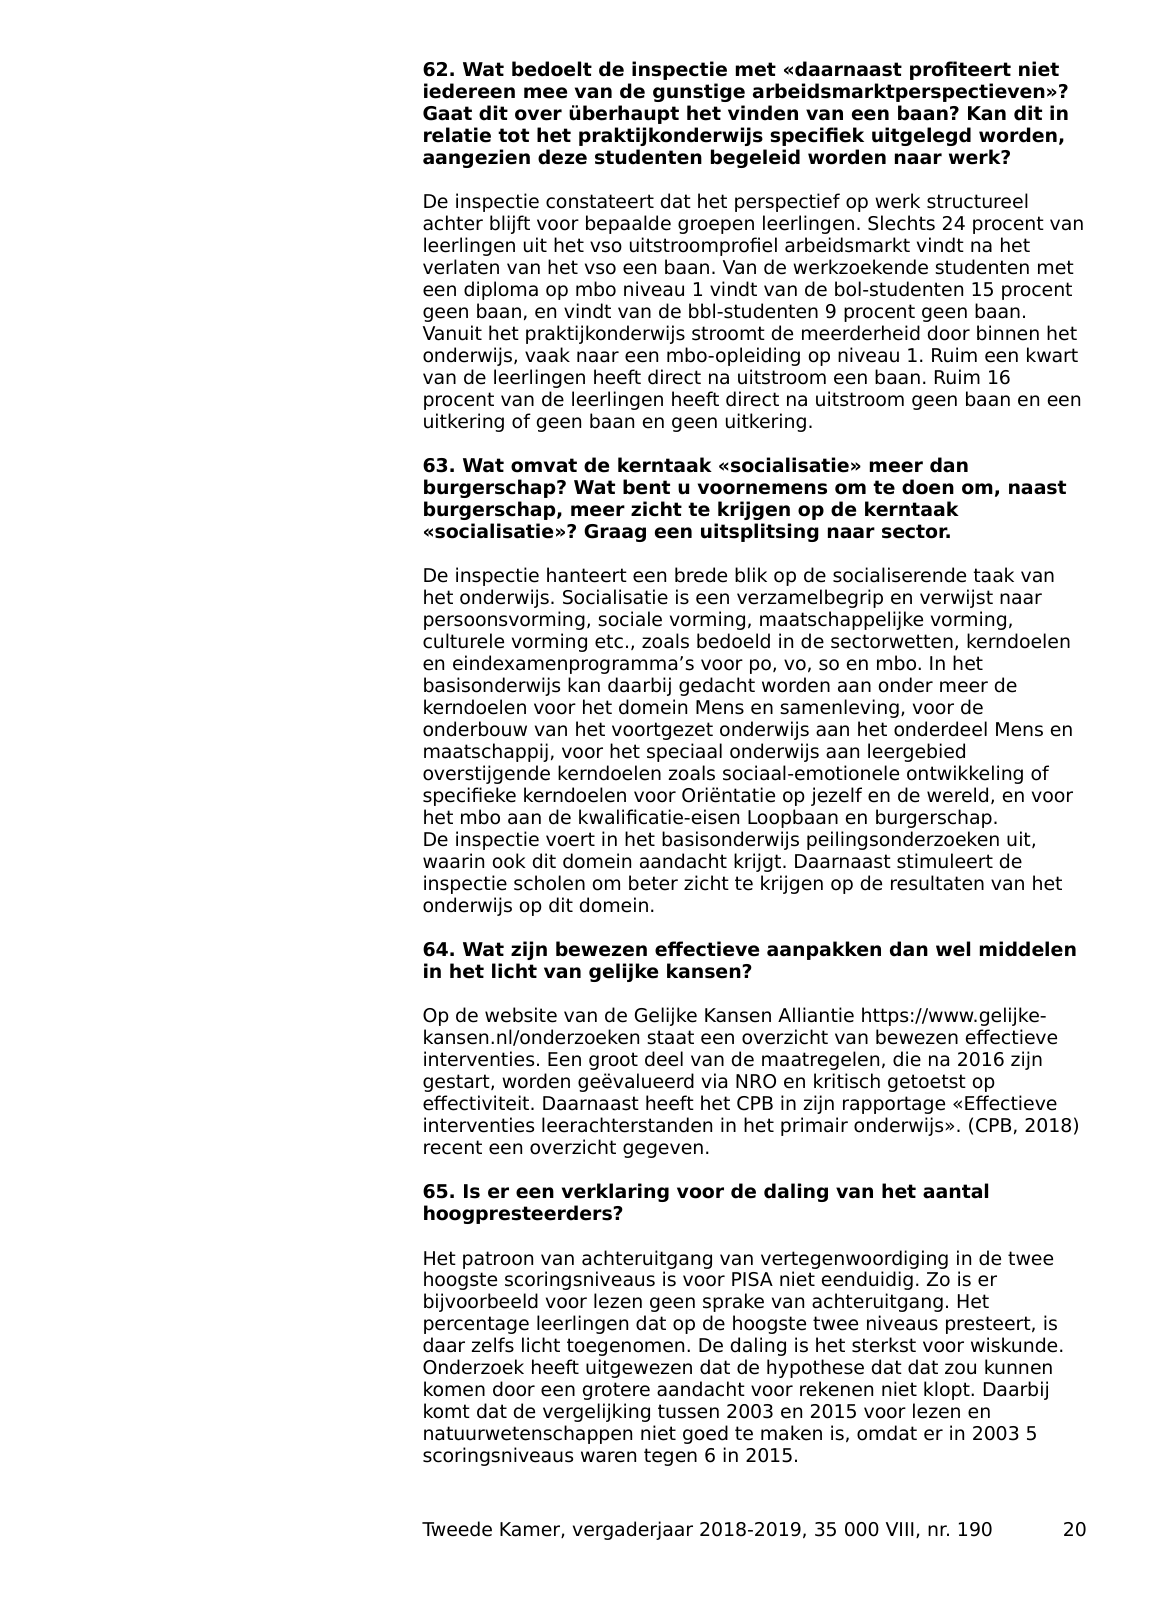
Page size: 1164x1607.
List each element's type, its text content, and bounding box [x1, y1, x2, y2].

text Op de website van de Gelijke Kansen Alliantie https://www.gelijke-kansen.nl/onderzoeken staat een overzicht van bewezen effectieve interventies. Een groot deel van de maatregelen, die na 2016 zijn gestart, worden geëvalueerd via NRO en kritisch getoetst op effectiviteit. Daarnaast heeft het CPB in zijn rapportage «Effectieve interventies leerachterstanden in het primair onderwijs». (CPB, 2018) recent een overzicht gegeven. [422, 1005, 1087, 1159]
subtitle 62. Wat bedoelt de inspectie met «daarnaast profiteert niet iedereen mee van de gunstige arbeidsmarktperspectieven»? Gaat dit over überhaupt het vinden van een baan? Kan dit in relatie tot het praktijkonderwijs specifiek uitgelegd worden, aangezien deze studenten begeleid worden naar werk? [422, 59, 1087, 169]
text Vanuit het praktijkonderwijs stroomt de meerderheid door binnen het onderwijs, vaak naar een mbo-opleiding op niveau 1. Ruim een kwart van de leerlingen heeft direct na uitstroom een baan. Ruim 16 procent van de leerlingen heeft direct na uitstroom geen baan en een uitkering of geen baan en geen uitkering. [422, 323, 1087, 433]
text De inspectie hanteert een brede blik op de socialiserende taak van het onderwijs. Socialisatie is een verzamelbegrip en verwijst naar persoonsvorming, sociale vorming, maatschappelijke vorming, culturele vorming etc., zoals bedoeld in de sectorwetten, kerndoelen en eindexamenprogramma’s voor po, vo, so en mbo. In het basisonderwijs kan daarbij gedacht worden aan onder meer de kerndoelen voor het domein Mens en samenleving, voor de onderbouw van het voortgezet onderwijs aan het onderdeel Mens en maatschappij, voor het speciaal onderwijs aan leergebied overstijgende kerndoelen zoals sociaal-emotionele ontwikkeling of specifieke kerndoelen voor Oriëntatie op jezelf en de wereld, en voor het mbo aan de kwalificatie-eisen Loopbaan en burgerschap. [422, 565, 1087, 829]
text Het patroon van achteruitgang van vertegenwoordiging in de twee hoogste scoringsniveaus is voor PISA niet eenduidig. Zo is er bijvoorbeeld voor lezen geen sprake van achteruitgang. Het percentage leerlingen dat op de hoogste twee niveaus presteert, is daar zelfs licht toegenomen. De daling is het sterkst voor wiskunde. Onderzoek heeft uitgewezen dat de hypothese dat dat zou kunnen komen door een grotere aandacht voor rekenen niet klopt. Daarbij komt dat de vergelijking tussen 2003 en 2015 voor lezen en natuurwetenschappen niet goed te maken is, omdat er in 2003 5 scoringsniveaus waren tegen 6 in 2015. [422, 1247, 1087, 1467]
subtitle 65. Is er een verklaring voor de daling van het aantal hoogpresteerders? [422, 1181, 1087, 1225]
subtitle 63. Wat omvat de kerntaak «socialisatie» meer dan burgerschap? Wat bent u voornemens om te doen om, naast burgerschap, meer zicht te krijgen op de kerntaak «socialisatie»? Graag een uitsplitsing naar sector. [422, 455, 1087, 543]
text De inspectie constateert dat het perspectief op werk structureel achter blijft voor bepaalde groepen leerlingen. Slechts 24 procent van leerlingen uit het vso uitstroomprofiel arbeidsmarkt vindt na het verlaten van het vso een baan. Van de werkzoekende studenten met een diploma op mbo niveau 1 vindt van de bol-studenten 15 procent geen baan, en vindt van de bbl-studenten 9 procent geen baan. [422, 191, 1087, 323]
text De inspectie voert in het basisonderwijs peilingsonderzoeken uit, waarin ook dit domein aandacht krijgt. Daarnaast stimuleert de inspectie scholen om beter zicht te krijgen op de resultaten van het onderwijs op dit domein. [422, 829, 1087, 917]
subtitle 64. Wat zijn bewezen effectieve aanpakken dan wel middelen in het licht van gelijke kansen? [422, 939, 1087, 983]
